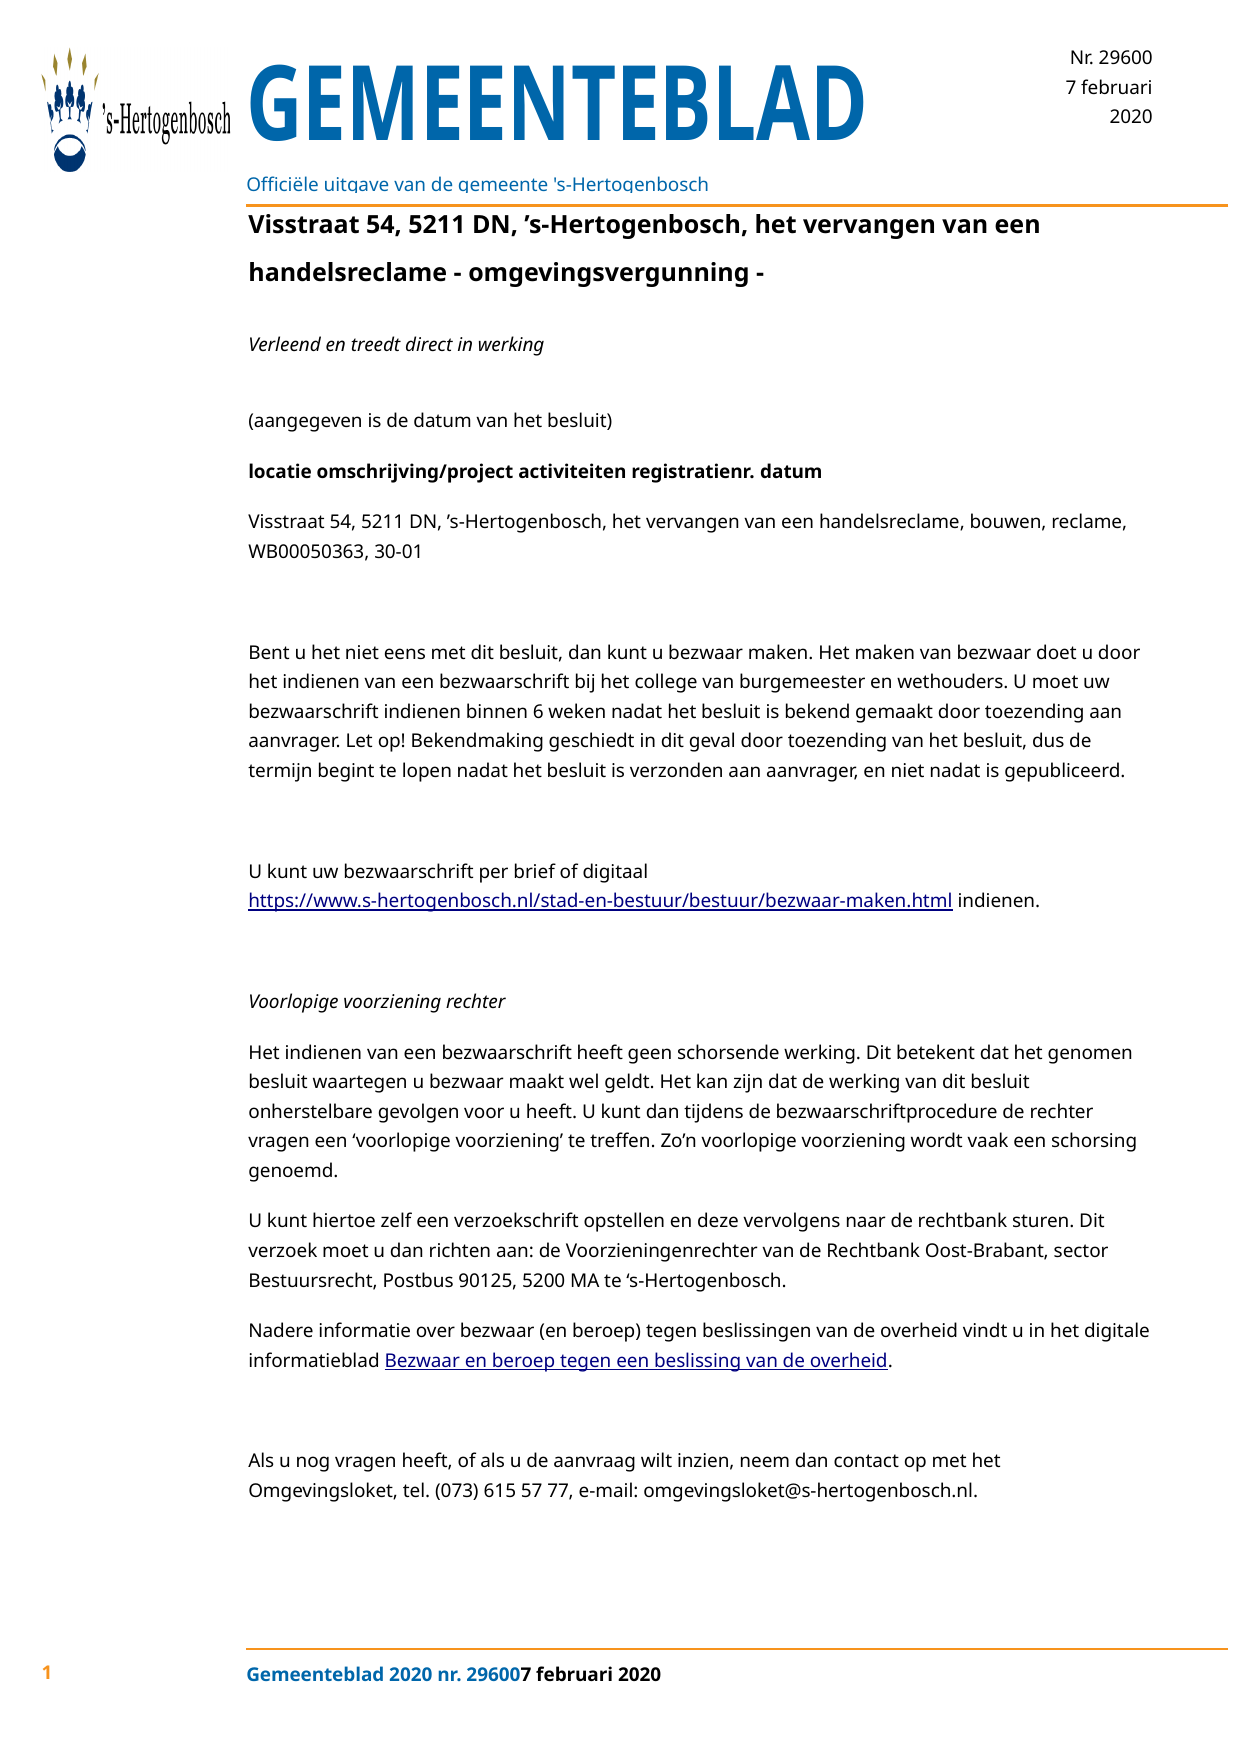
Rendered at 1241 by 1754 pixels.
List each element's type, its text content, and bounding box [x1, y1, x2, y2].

text (aangegeven is de datum van het besluit) [248, 408, 1152, 433]
text Het indienen van een bezwaarschrift heeft geen schorsende werking. Dit betekent dat het genomen besluit waartegen u bezwaar maakt wel geldt. Het kan zijn dat de werking van dit besluit onherstelbare gevolgen voor u heeft. U kunt dan tijdens de bezwaarschriftprocedure de rechter vragen een ‘voorlopige voorziening’ te treffen. Zo’n voorlopige voorziening wordt vaak een schorsing genoemd. [248, 1039, 1152, 1183]
text Bent u het niet eens met dit besluit, dan kunt u bezwaar maken. Het maken van bezwaar doet u door het indienen van een bezwaarschrift bij het college van burgemeester en wethouders. U moet uw bezwaarschrift indienen binnen 6 weken nadat het besluit is bekend gemaakt door toezending aan aanvrager. Let op! Bekendmaking geschiedt in dit geval door toezending van het besluit, dus de termijn begint te lopen nadat het besluit is verzonden aan aanvrager, en niet nadat is gepubliceerd. [248, 639, 1152, 783]
text Verleend en treedt direct in werking [248, 331, 1152, 357]
text Nadere informatie over bezwaar (en beroep) tegen beslissingen van de overheid vindt u in het digitale informatieblad Bezwaar en beroep tegen een beslissing van de overheid. [248, 1317, 1152, 1372]
text Voorlopige voorziening rechter [248, 988, 1152, 1014]
text U kunt hiertoe zelf een verzoekschrift opstellen en deze vervolgens naar de rechtbank sturen. Dit verzoek moet u dan richten aan: de Voorzieningenrechter van de Rechtbank Oost-Brabant, sector Bestuursrecht, Postbus 90125, 5200 MA te ‘s-Hertogenbosch. [248, 1208, 1152, 1292]
text Visstraat 54, 5211 DN, ’s-Hertogenbosch, het vervangen van een handelsreclame - omgevingsvergunning - [248, 207, 1152, 288]
text locatie omschrijving/project activiteiten registratienr. datum [248, 458, 1152, 484]
picture [41, 47, 231, 172]
text U kunt uw bezwaarschrift per brief of digitaal https://www.s-hertogenbosch.nl/stad-en-bestuur/bestuur/bezwaar-maken.html indienen. [248, 858, 1152, 913]
text Visstraat 54, 5211 DN, ’s-Hertogenbosch, het vervangen van een handelsreclame, bouwen, reclame, WB00050363, 30-01 [248, 508, 1152, 564]
text Als u nog vragen heeft, of als u de aanvraag wilt inzien, neem dan contact op met het Omgevingsloket, tel. (073) 615 57 77, e-mail: omgevingsloket@s-hertogenbosch.nl. [248, 1448, 1152, 1503]
